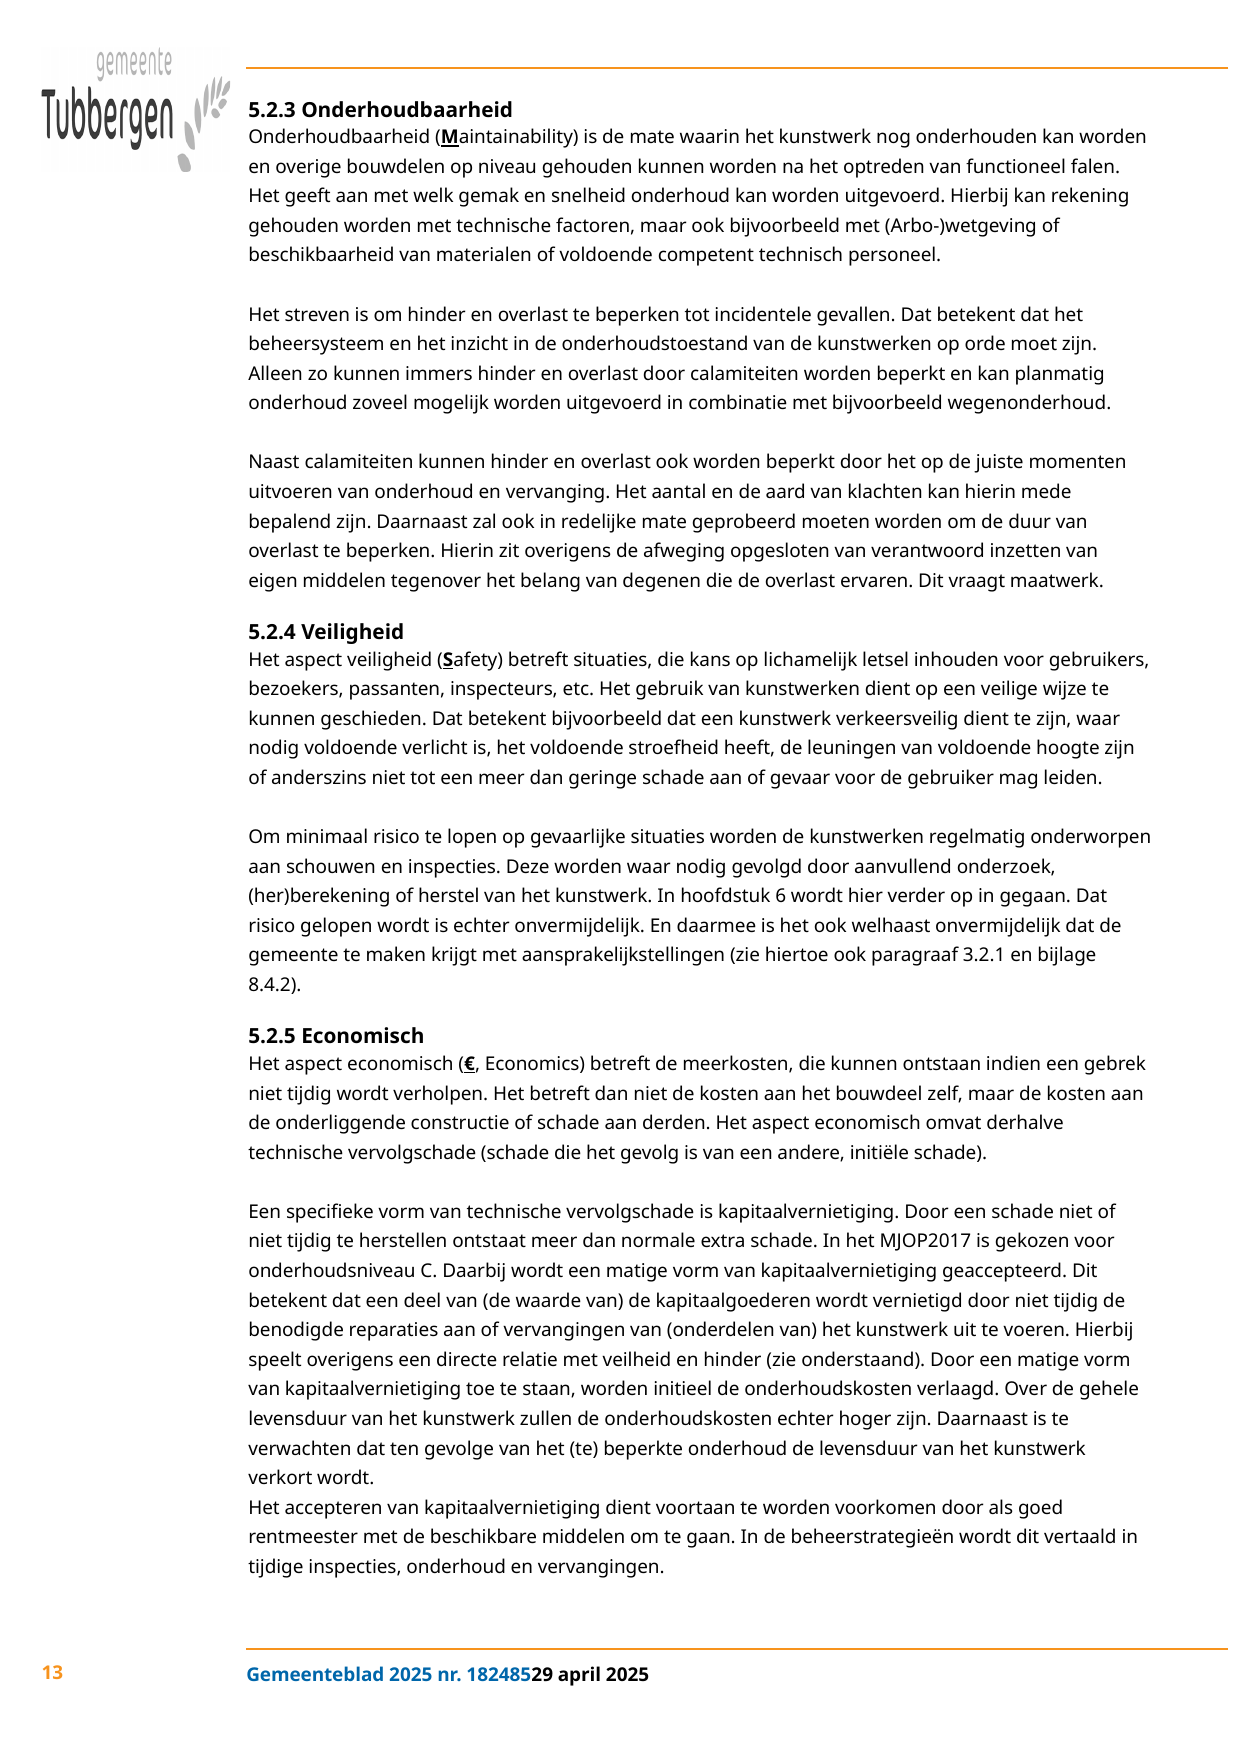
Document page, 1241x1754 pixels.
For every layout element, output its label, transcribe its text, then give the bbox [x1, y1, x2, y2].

text 5.2.4 Veiligheid [248, 617, 1152, 646]
text Het streven is om hinder en overlast te beperken tot incidentele gevallen. Dat betekent dat het beheersysteem en het inzicht in de onderhoudstoestand van de kunstwerken op orde moet zijn. Alleen zo kunnen immers hinder en overlast door calamiteiten worden beperkt en kan planmatig onderhoud zoveel mogelijk worden uitgevoerd in combinatie met bijvoorbeeld wegenonderhoud. [248, 301, 1152, 415]
text Onderhoudbaarheid (Maintainability) is de mate waarin het kunstwerk nog onderhouden kan worden en overige bouwdelen op niveau gehouden kunnen worden na het optreden van functioneel falen. Het geeft aan met welk gemak en snelheid onderhoud kan worden uitgevoerd. Hierbij kan rekening gehouden worden met technische factoren, maar ook bijvoorbeeld met (Arbo-)wetgeving of beschikbaarheid van materialen of voldoende competent technisch personeel. [248, 123, 1152, 267]
text Het accepteren van kapitaalvernietiging dient voortaan te worden voorkomen door als goed rentmeester met de beschikbare middelen om te gaan. In de beheerstrategieën wordt dit vertaald in tijdige inspecties, onderhoud en vervangingen. [248, 1494, 1152, 1579]
text Om minimaal risico te lopen op gevaarlijke situaties worden de kunstwerken regelmatig onderworpen aan schouwen en inspecties. Deze worden waar nodig gevolgd door aanvullend onderzoek, (her)berekening of herstel van het kunstwerk. In hoofdstuk 6 wordt hier verder op in gegaan. Dat risico gelopen wordt is echter onvermijdelijk. En daarmee is het ook welhaast onvermijdelijk dat de gemeente te maken krijgt met aansprakelijkstellingen (zie hiertoe ook paragraaf 3.2.1 en bijlage 8.4.2). [248, 823, 1152, 997]
text Een specifieke vorm van technische vervolgschade is kapitaalvernietiging. Door een schade niet of niet tijdig te herstellen ontstaat meer dan normale extra schade. In het MJOP2017 is gekozen voor onderhoudsniveau C. Daarbij wordt een matige vorm van kapitaalvernietiging geaccepteerd. Dit betekent dat een deel van (de waarde van) de kapitaalgoederen wordt vernietigd door niet tijdig de benodigde reparaties aan of vervangingen van (onderdelen van) het kunstwerk uit te voeren. Hierbij speelt overigens een directe relatie met veilheid en hinder (zie onderstaand). Door een matige vorm van kapitaalvernietiging toe te staan, worden initieel de onderhoudskosten verlaagd. Over de gehele levensduur van het kunstwerk zullen de onderhoudskosten echter hoger zijn. Daarnaast is te verwachten dat ten gevolge van het (te) beperkte onderhoud de levensduur van het kunstwerk verkort wordt. [248, 1198, 1152, 1490]
text Het aspect economisch (€, Economics) betreft de meerkosten, die kunnen ontstaan indien een gebrek niet tijdig wordt verholpen. Het betreft dan niet de kosten aan het bouwdeel zelf, maar de kosten aan de onderliggende constructie of schade aan derden. Het aspect economisch omvat derhalve technische vervolgschade (schade die het gevolg is van een andere, initiële schade). [248, 1050, 1152, 1164]
picture [41, 47, 231, 172]
text 5.2.5 Economisch [248, 1022, 1152, 1050]
text 5.2.3 Onderhoudbaarheid [248, 95, 1152, 123]
text Het aspect veiligheid (Safety) betreft situaties, die kans op lichamelijk letsel inhouden voor gebruikers, bezoekers, passanten, inspecteurs, etc. Het gebruik van kunstwerken dient op een veilige wijze te kunnen geschieden. Dat betekent bijvoorbeeld dat een kunstwerk verkeersveilig dient te zijn, waar nodig voldoende verlicht is, het voldoende stroefheid heeft, de leuningen van voldoende hoogte zijn of anderszins niet tot een meer dan geringe schade aan of gevaar voor de gebruiker mag leiden. [248, 646, 1152, 790]
text Naast calamiteiten kunnen hinder en overlast ook worden beperkt door het op de juiste momenten uitvoeren van onderhoud en vervanging. Het aantal en de aard van klachten kan hierin mede bepalend zijn. Daarnaast zal ook in redelijke mate geprobeerd moeten worden om de duur van overlast te beperken. Hierin zit overigens de afweging opgesloten van verantwoord inzetten van eigen middelen tegenover het belang van degenen die de overlast ervaren. Dit vraagt maatwerk. [248, 449, 1152, 593]
